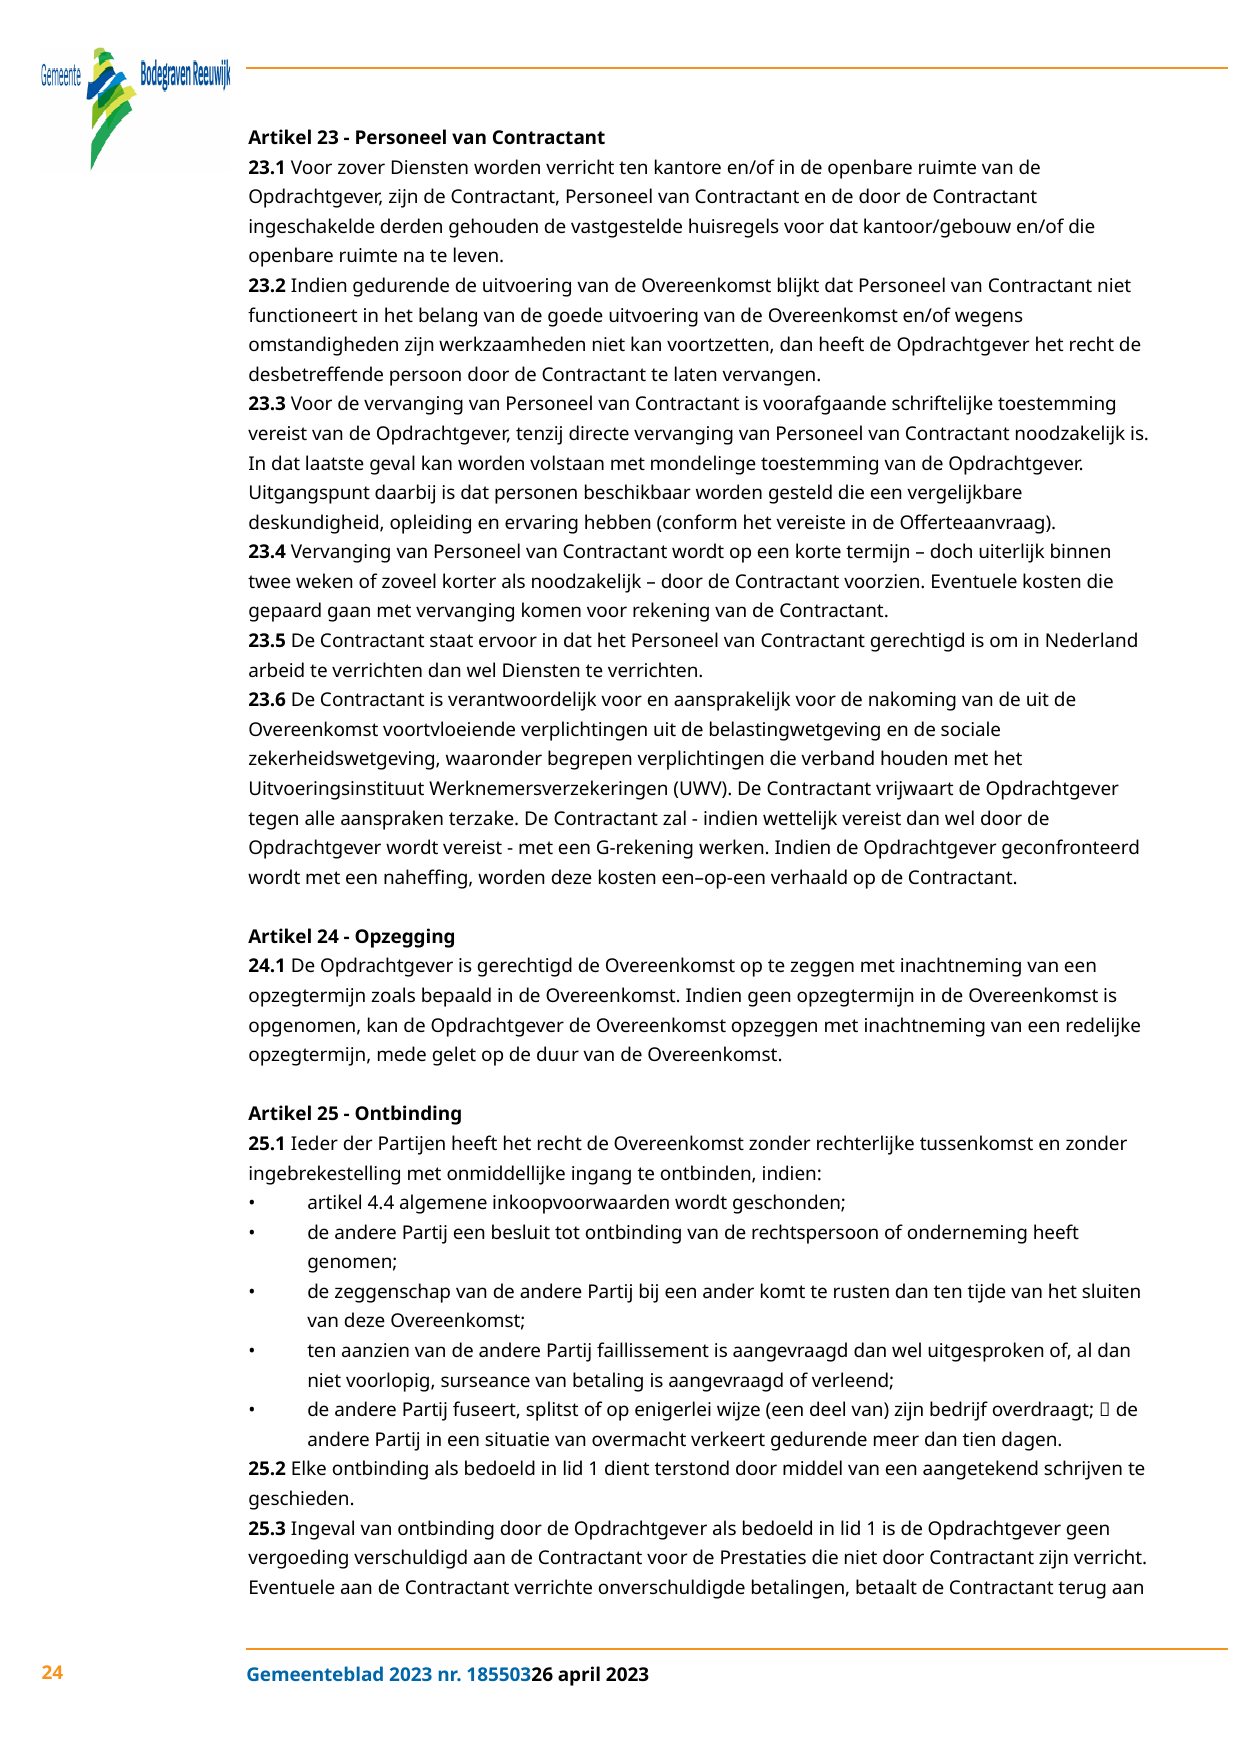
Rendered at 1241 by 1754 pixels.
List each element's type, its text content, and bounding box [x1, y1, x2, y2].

text Artikel 23 - Personeel van Contractant [248, 124, 1152, 150]
text 25.2 Elke ontbinding als bedoeld in lid 1 dient terstond door middel van een aangetekend schrijven te geschieden. [248, 1456, 1152, 1511]
text 23.3 Voor de vervanging van Personeel van Contractant is voorafgaande schriftelijke toestemming vereist van de Opdrachtgever, tenzij directe vervanging van Personeel van Contractant noodzakelijk is. In dat laatste geval kan worden volstaan met mondelinge toestemming van de Opdrachtgever. Uitgangspunt daarbij is dat personen beschikbaar worden gesteld die een vergelijkbare deskundigheid, opleiding en ervaring hebben (conform het vereiste in de Offerteaanvraag). [248, 391, 1152, 535]
picture [41, 47, 231, 172]
text Artikel 25 - Ontbinding [248, 1101, 1152, 1126]
text 23.2 Indien gedurende de uitvoering van de Overeenkomst blijkt dat Personeel van Contractant niet functioneert in het belang van de goede uitvoering van de Overeenkomst en/of wegens omstandigheden zijn werkzaamheden niet kan voortzetten, dan heeft de Opdrachtgever het recht de desbetreffende persoon door de Contractant te laten vervangen. [248, 272, 1152, 387]
list de andere Partij een besluit tot ontbinding van de rechtspersoon of onderneming heeft genomen; [248, 1219, 1152, 1274]
text 24.1 De Opdrachtgever is gerechtigd de Overeenkomst op te zeggen met inachtneming van een opzegtermijn zoals bepaald in de Overeenkomst. Indien geen opzegtermijn in de Overeenkomst is opgenomen, kan de Opdrachtgever de Overeenkomst opzeggen met inachtneming van een redelijke opzegtermijn, mede gelet op de duur van de Overeenkomst. [248, 953, 1152, 1067]
text 25.3 Ingeval van ontbinding door de Opdrachtgever als bedoeld in lid 1 is de Opdrachtgever geen vergoeding verschuldigd aan de Contractant voor de Prestaties die niet door Contractant zijn verricht. Eventuele aan de Contractant verrichte onverschuldigde betalingen, betaalt de Contractant terug aan [248, 1515, 1152, 1600]
text 23.5 De Contractant staat ervoor in dat het Personeel van Contractant gerechtigd is om in Nederland arbeid te verrichten dan wel Diensten te verrichten. [248, 627, 1152, 683]
list de andere Partij fuseert, splitst of op enigerlei wijze (een deel van) zijn bedrijf overdraagt;  de andere Partij in een situatie van overmacht verkeert gedurende meer dan tien dagen. [248, 1396, 1152, 1452]
list ten aanzien van de andere Partij faillissement is aangevraagd dan wel uitgesproken of, al dan niet voorlopig, surseance van betaling is aangevraagd of verleend; [248, 1337, 1152, 1393]
text 25.1 Ieder der Partijen heeft het recht de Overeenkomst zonder rechterlijke tussenkomst en zonder ingebrekestelling met onmiddellijke ingang te ontbinden, indien: [248, 1130, 1152, 1186]
list de zeggenschap van de andere Partij bij een ander komt te rusten dan ten tijde van het sluiten van deze Overeenkomst; [248, 1278, 1152, 1333]
text 23.4 Vervanging van Personeel van Contractant wordt op een korte termijn – doch uiterlijk binnen twee weken of zoveel korter als noodzakelijk – door de Contractant voorzien. Eventuele kosten die gepaard gaan met vervanging komen voor rekening van de Contractant. [248, 538, 1152, 623]
text 23.1 Voor zover Diensten worden verricht ten kantore en/of in de openbare ruimte van de Opdrachtgever, zijn de Contractant, Personeel van Contractant en de door de Contractant ingeschakelde derden gehouden de vastgestelde huisregels voor dat kantoor/gebouw en/of die openbare ruimte na te leven. [248, 154, 1152, 268]
text 23.6 De Contractant is verantwoordelijk voor en aansprakelijk voor de nakoming van de uit de Overeenkomst voortvloeiende verplichtingen uit de belastingwetgeving en de sociale zekerheidswetgeving, waaronder begrepen verplichtingen die verband houden met het Uitvoeringsinstituut Werknemersverzekeringen (UWV). De Contractant vrijwaart de Opdrachtgever tegen alle aanspraken terzake. De Contractant zal - indien wettelijk vereist dan wel door de Opdrachtgever wordt vereist - met een G-rekening werken. Indien de Opdrachtgever geconfronteerd wordt met een naheffing, worden deze kosten een–op-een verhaald op de Contractant. [248, 686, 1152, 890]
text Artikel 24 - Opzegging [248, 923, 1152, 949]
list artikel 4.4 algemene inkoopvoorwaarden wordt geschonden; [248, 1189, 1152, 1215]
